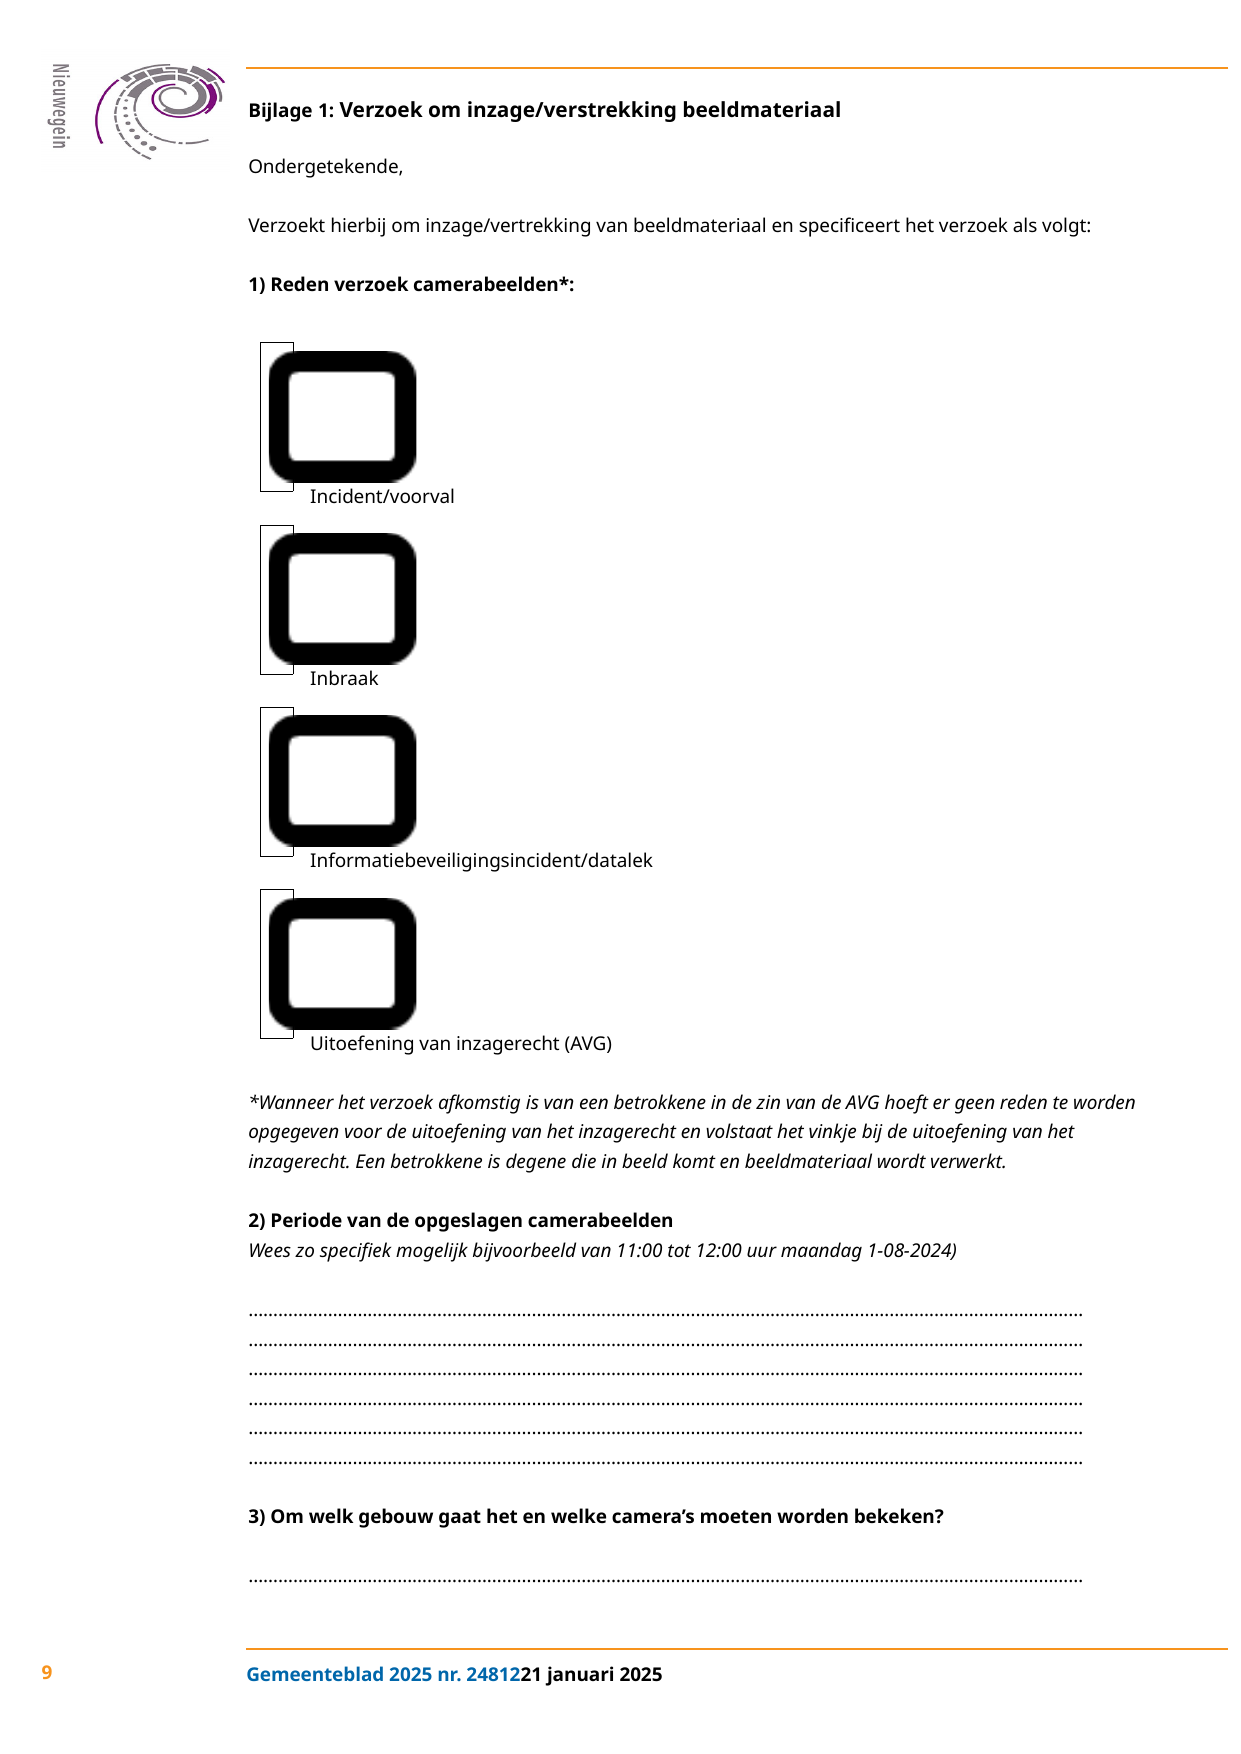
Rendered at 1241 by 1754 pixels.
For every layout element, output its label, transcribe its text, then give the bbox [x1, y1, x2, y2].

text Wees zo specifiek mogelijk bijvoorbeeld van 11:00 tot 12:00 uur maandag 1-08-2024) [248, 1237, 1152, 1263]
text Uitoefening van inzagerecht (AVG) [248, 877, 1152, 1056]
text *Wanneer het verzoek afkomstig is van een betrokkene in de zin van de AVG hoeft er geen reden te worden opgegeven voor de uitoefening van het inzagerecht en volstaat het vinkje bij de uitoefening van het inzagerecht. Een betrokkene is degene die in beeld komt en beeldmateriaal wordt verwerkt. [248, 1089, 1152, 1174]
text Ondergetekende, [248, 153, 1152, 179]
text 1) Reden verzoek camerabeelden*: [248, 271, 1152, 297]
text …………………………………………………………………………………………………………………………………………………… [248, 1562, 1152, 1588]
text Informatiebeveiligingsincident/datalek [248, 695, 1152, 873]
picture [268, 715, 417, 847]
text Verzoekt hierbij om inzage/vertrekking van beeldmateriaal en specificeert het verzoek als volgt: [248, 212, 1152, 238]
text …………………………………………………………………………………………………………………………………………………… [248, 1355, 1152, 1381]
picture [268, 533, 417, 665]
text Bijlage 1: Verzoek om inzage/verstrekking beeldmateriaal [248, 95, 1152, 123]
text …………………………………………………………………………………………………………………………………………………… [248, 1385, 1152, 1411]
text …………………………………………………………………………………………………………………………………………………… [248, 1414, 1152, 1440]
text Incident/voorval [248, 330, 1152, 509]
text …………………………………………………………………………………………………………………………………………………… [248, 1444, 1152, 1470]
text …………………………………………………………………………………………………………………………………………………… [248, 1296, 1152, 1322]
text …………………………………………………………………………………………………………………………………………………… [248, 1326, 1152, 1352]
picture [41, 47, 231, 172]
picture [268, 351, 417, 483]
text 3) Om welk gebouw gaat het en welke camera’s moeten worden bekeken? [248, 1503, 1152, 1529]
text 2) Periode van de opgeslagen camerabeelden [248, 1207, 1152, 1233]
picture [268, 898, 417, 1030]
text Inbraak [248, 513, 1152, 691]
